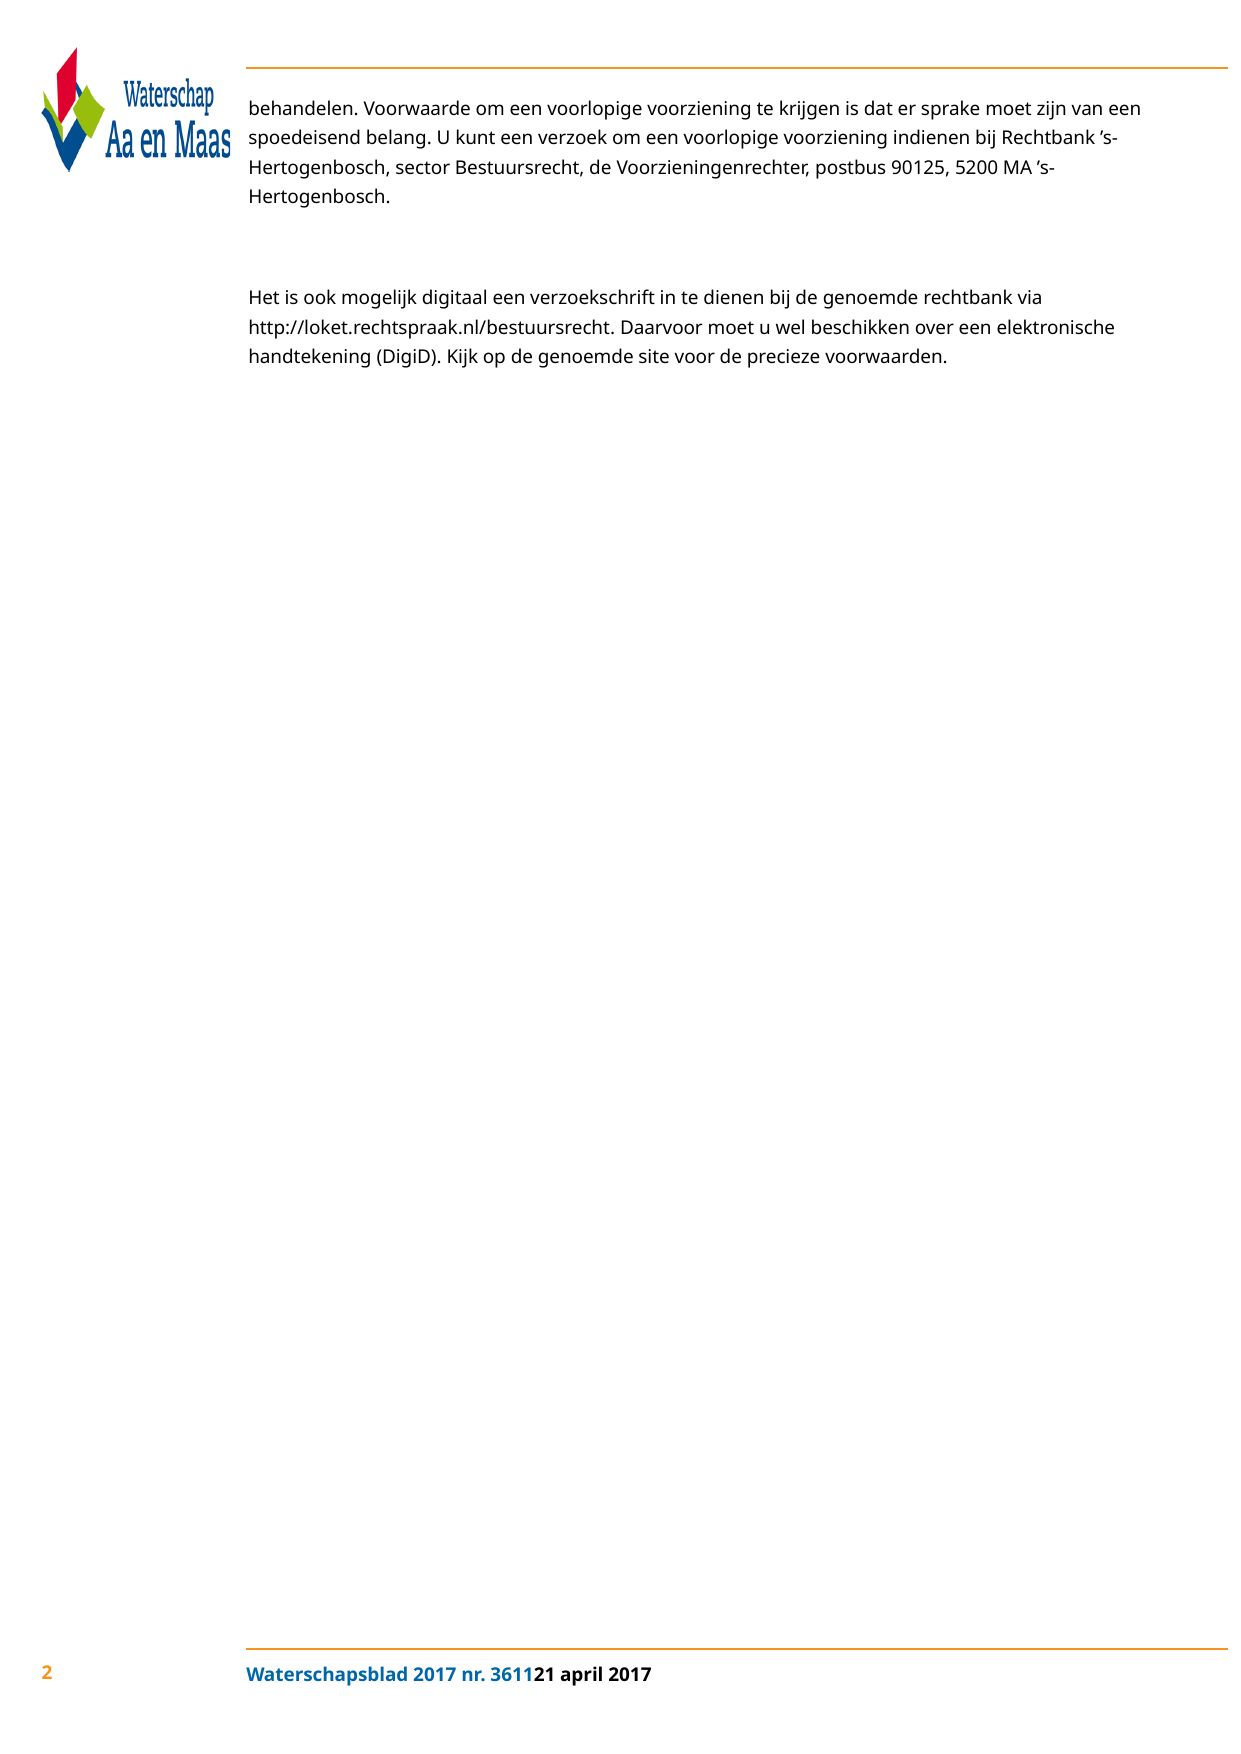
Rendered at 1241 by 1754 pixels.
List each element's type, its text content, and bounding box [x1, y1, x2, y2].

text behandelen. Voorwaarde om een voorlopige voorziening te krijgen is dat er sprake moet zijn van een spoedeisend belang. U kunt een verzoek om een voorlopige voorziening indienen bij Rechtbank ’s-Hertogenbosch, sector Bestuursrecht, de Voorzieningenrechter, postbus 90125, 5200 MA ’s-Hertogenbosch. [248, 95, 1152, 209]
text Het is ook mogelijk digitaal een verzoekschrift in te dienen bij de genoemde rechtbank via http://loket.rechtspraak.nl/bestuursrecht. Daarvoor moet u wel beschikken over een elektronische handtekening (DigiD). Kijk op de genoemde site voor de precieze voorwaarden. [248, 284, 1152, 369]
picture [41, 47, 231, 172]
